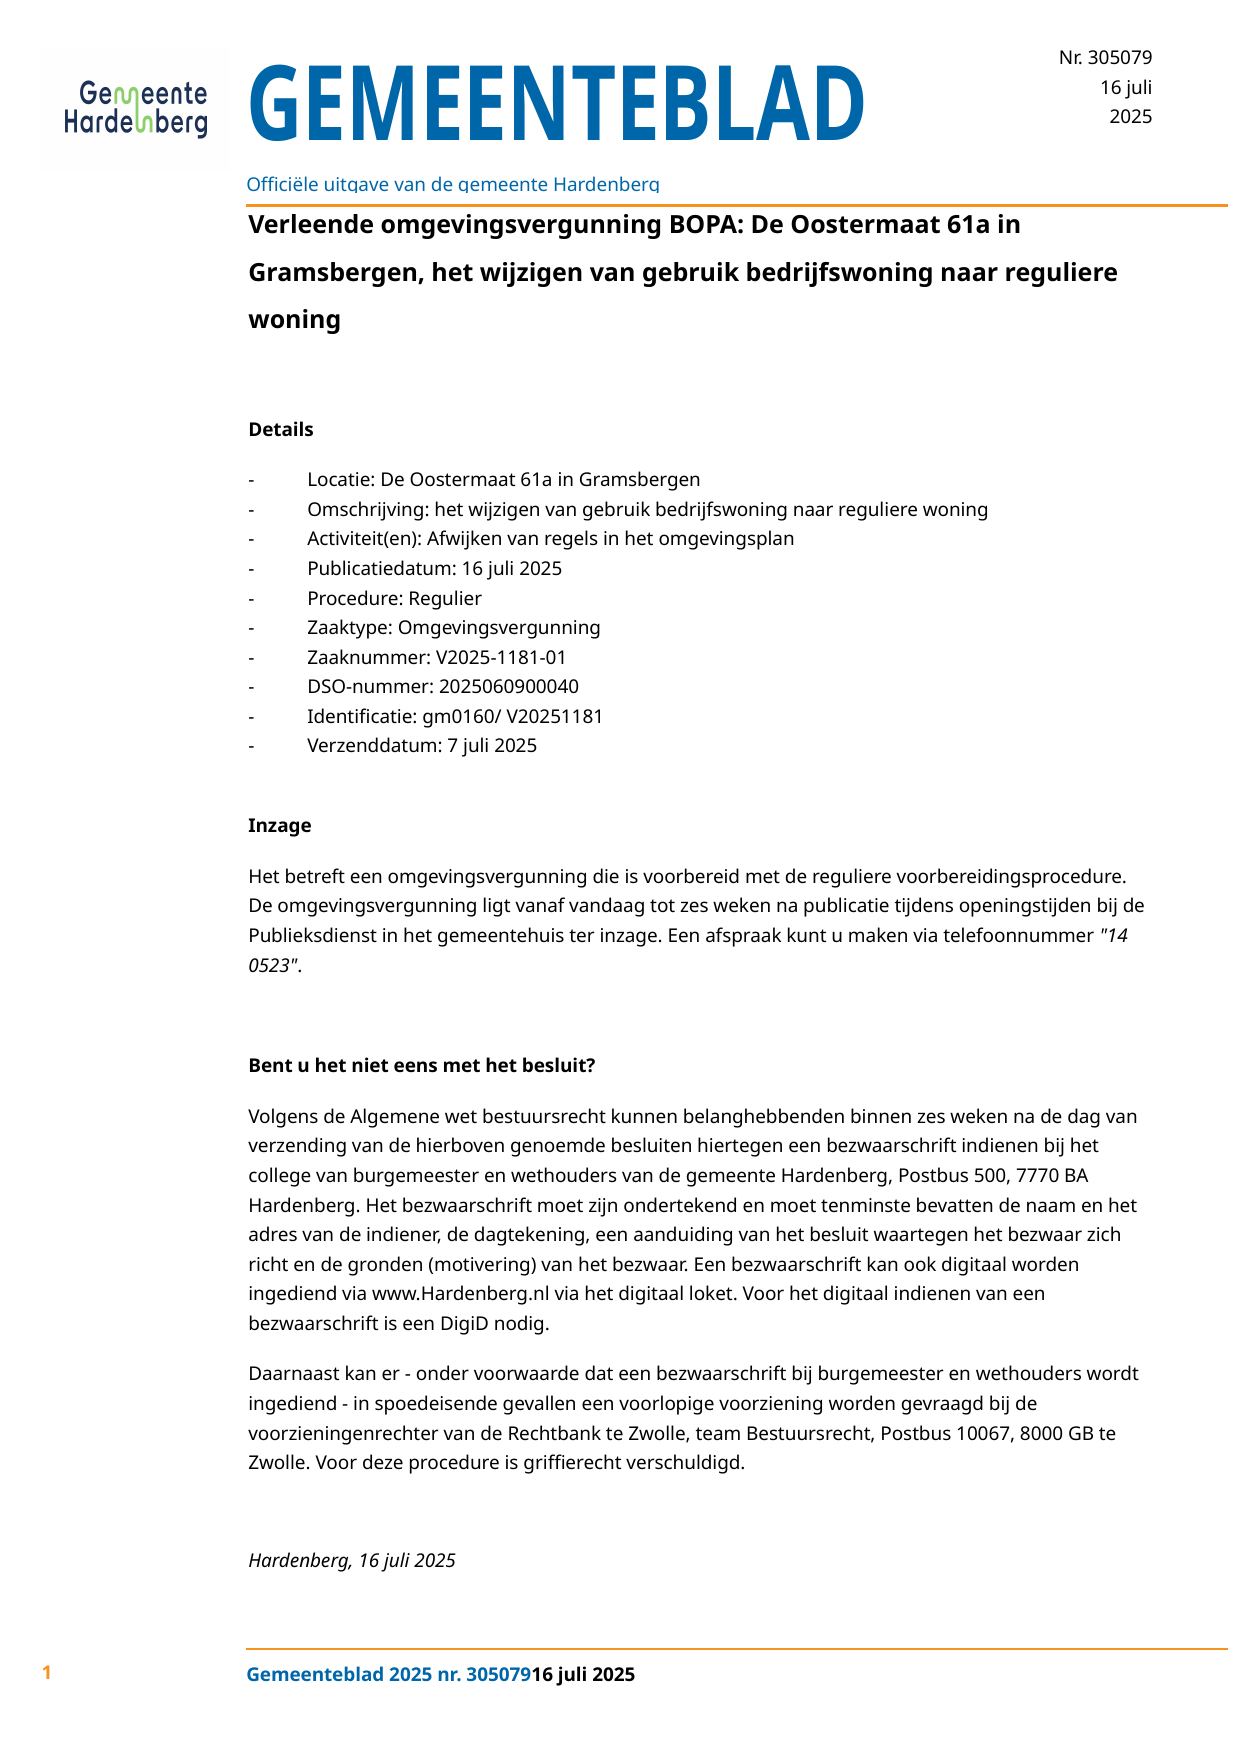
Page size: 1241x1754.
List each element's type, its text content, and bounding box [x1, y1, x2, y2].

text Hardenberg, 16 juli 2025 [248, 1547, 1152, 1573]
picture [41, 47, 231, 172]
list Publicatiedatum: 16 juli 2025 [248, 555, 1152, 581]
text Verleende omgevingsvergunning BOPA: De Oostermaat 61a in Gramsbergen, het wijzigen van gebruik bedrijfswoning naar reguliere woning [248, 207, 1152, 336]
list Zaaknummer: V2025-1181-01 [248, 644, 1152, 669]
list Omschrijving: het wijzigen van gebruik bedrijfswoning naar reguliere woning [248, 496, 1152, 522]
list Procedure: Regulier [248, 585, 1152, 610]
text Details [248, 416, 1152, 442]
text Daarnaast kan er - onder voorwaarde dat een bezwaarschrift bij burgemeester en wethouders wordt ingediend - in spoedeisende gevallen een voorlopige voorziening worden gevraagd bij de voorzieningenrechter van de Rechtbank te Zwolle, team Bestuursrecht, Postbus 10067, 8000 GB te Zwolle. Voor deze procedure is griffierecht verschuldigd. [248, 1361, 1152, 1475]
text Inzage [248, 813, 1152, 838]
text Volgens de Algemene wet bestuursrecht kunnen belanghebbenden binnen zes weken na de dag van verzending van de hierboven genoemde besluiten hiertegen een bezwaarschrift indienen bij het college van burgemeester en wethouders van de gemeente Hardenberg, Postbus 500, 7770 BA Hardenberg. Het bezwaarschrift moet zijn ondertekend en moet tenminste bevatten de naam en het adres van de indiener, de dagtekening, een aanduiding van het besluit waartegen het bezwaar zich richt en de gronden (motivering) van het bezwaar. Een bezwaarschrift kan ook digitaal worden ingediend via www.Hardenberg.nl via het digitaal loket. Voor het digitaal indienen van een bezwaarschrift is een DigiD nodig. [248, 1103, 1152, 1336]
list Identificatie: gm0160/ V20251181 [248, 703, 1152, 729]
list Locatie: De Oostermaat 61a in Gramsbergen [248, 466, 1152, 492]
text Bent u het niet eens met het besluit? [248, 1053, 1152, 1078]
text Het betreft een omgevingsvergunning die is voorbereid met de reguliere voorbereidingsprocedure. De omgevingsvergunning ligt vanaf vandaag tot zes weken na publicatie tijdens openingstijden bij de Publieksdienst in het gemeentehuis ter inzage. Een afspraak kunt u maken via telefoonnummer "14 0523". [248, 863, 1152, 977]
list Zaaktype: Omgevingsvergunning [248, 614, 1152, 640]
list DSO-nummer: 2025060900040 [248, 673, 1152, 699]
list Verzenddatum: 7 juli 2025 [248, 733, 1152, 758]
list Activiteit(en): Afwijken van regels in het omgevingsplan [248, 526, 1152, 551]
